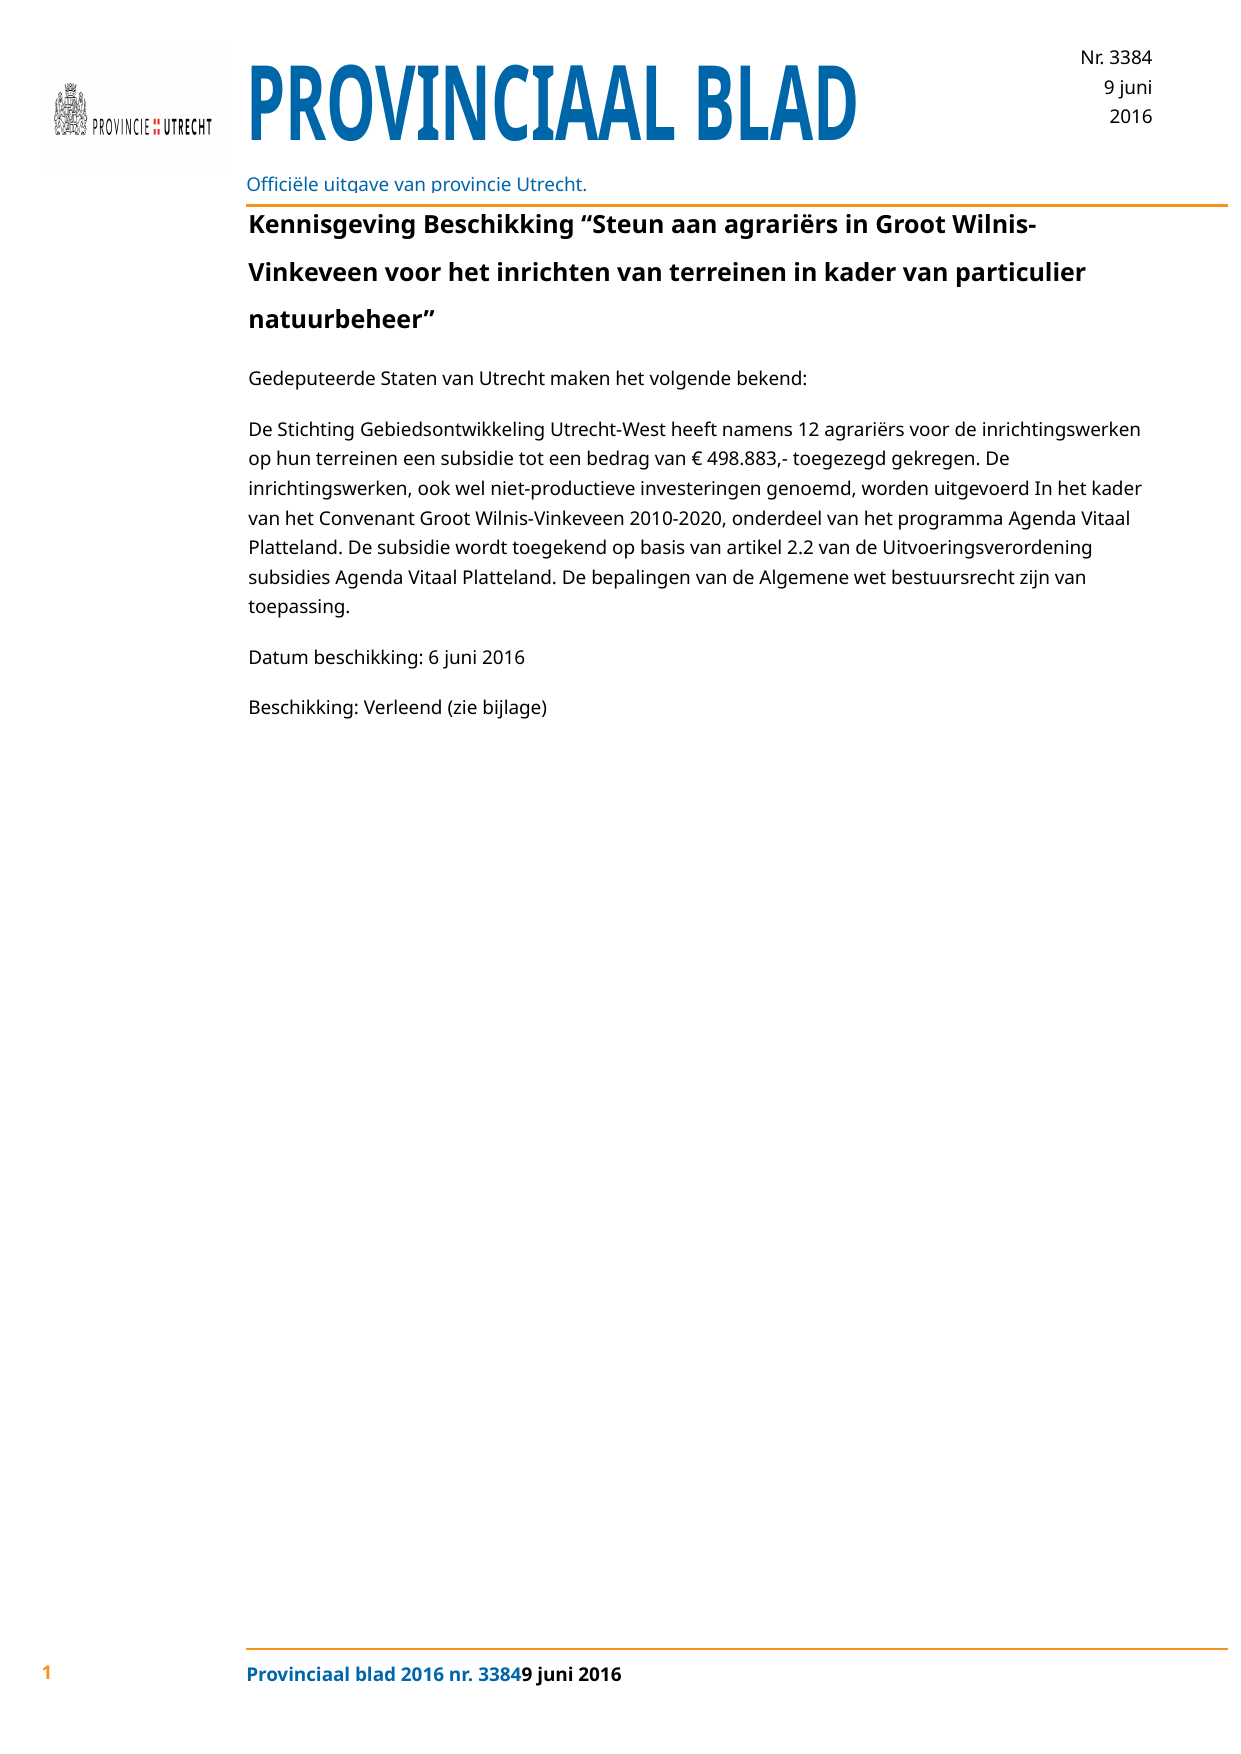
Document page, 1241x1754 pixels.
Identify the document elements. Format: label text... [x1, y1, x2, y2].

picture [41, 47, 231, 172]
text Datum beschikking: 6 juni 2016 [248, 644, 1152, 669]
text De Stichting Gebiedsontwikkeling Utrecht-West heeft namens 12 agrariërs voor de inrichtingswerken op hun terreinen een subsidie tot een bedrag van € 498.883,- toegezegd gekregen. De inrichtingswerken, ook wel niet-productieve investeringen genoemd, worden uitgevoerd In het kader van het Convenant Groot Wilnis-Vinkeveen 2010-2020, onderdeel van het programma Agenda Vitaal Platteland. De subsidie wordt toegekend op basis van artikel 2.2 van de Uitvoeringsverordening subsidies Agenda Vitaal Platteland. De bepalingen van de Algemene wet bestuursrecht zijn van toepassing. [248, 416, 1152, 619]
text Kennisgeving Beschikking “Steun aan agrariërs in Groot Wilnis-Vinkeveen voor het inrichten van terreinen in kader van particulier natuurbeheer” [248, 207, 1152, 336]
text Gedeputeerde Staten van Utrecht maken het volgende bekend: [248, 366, 1152, 391]
text Beschikking: Verleend (zie bijlage) [248, 694, 1152, 720]
